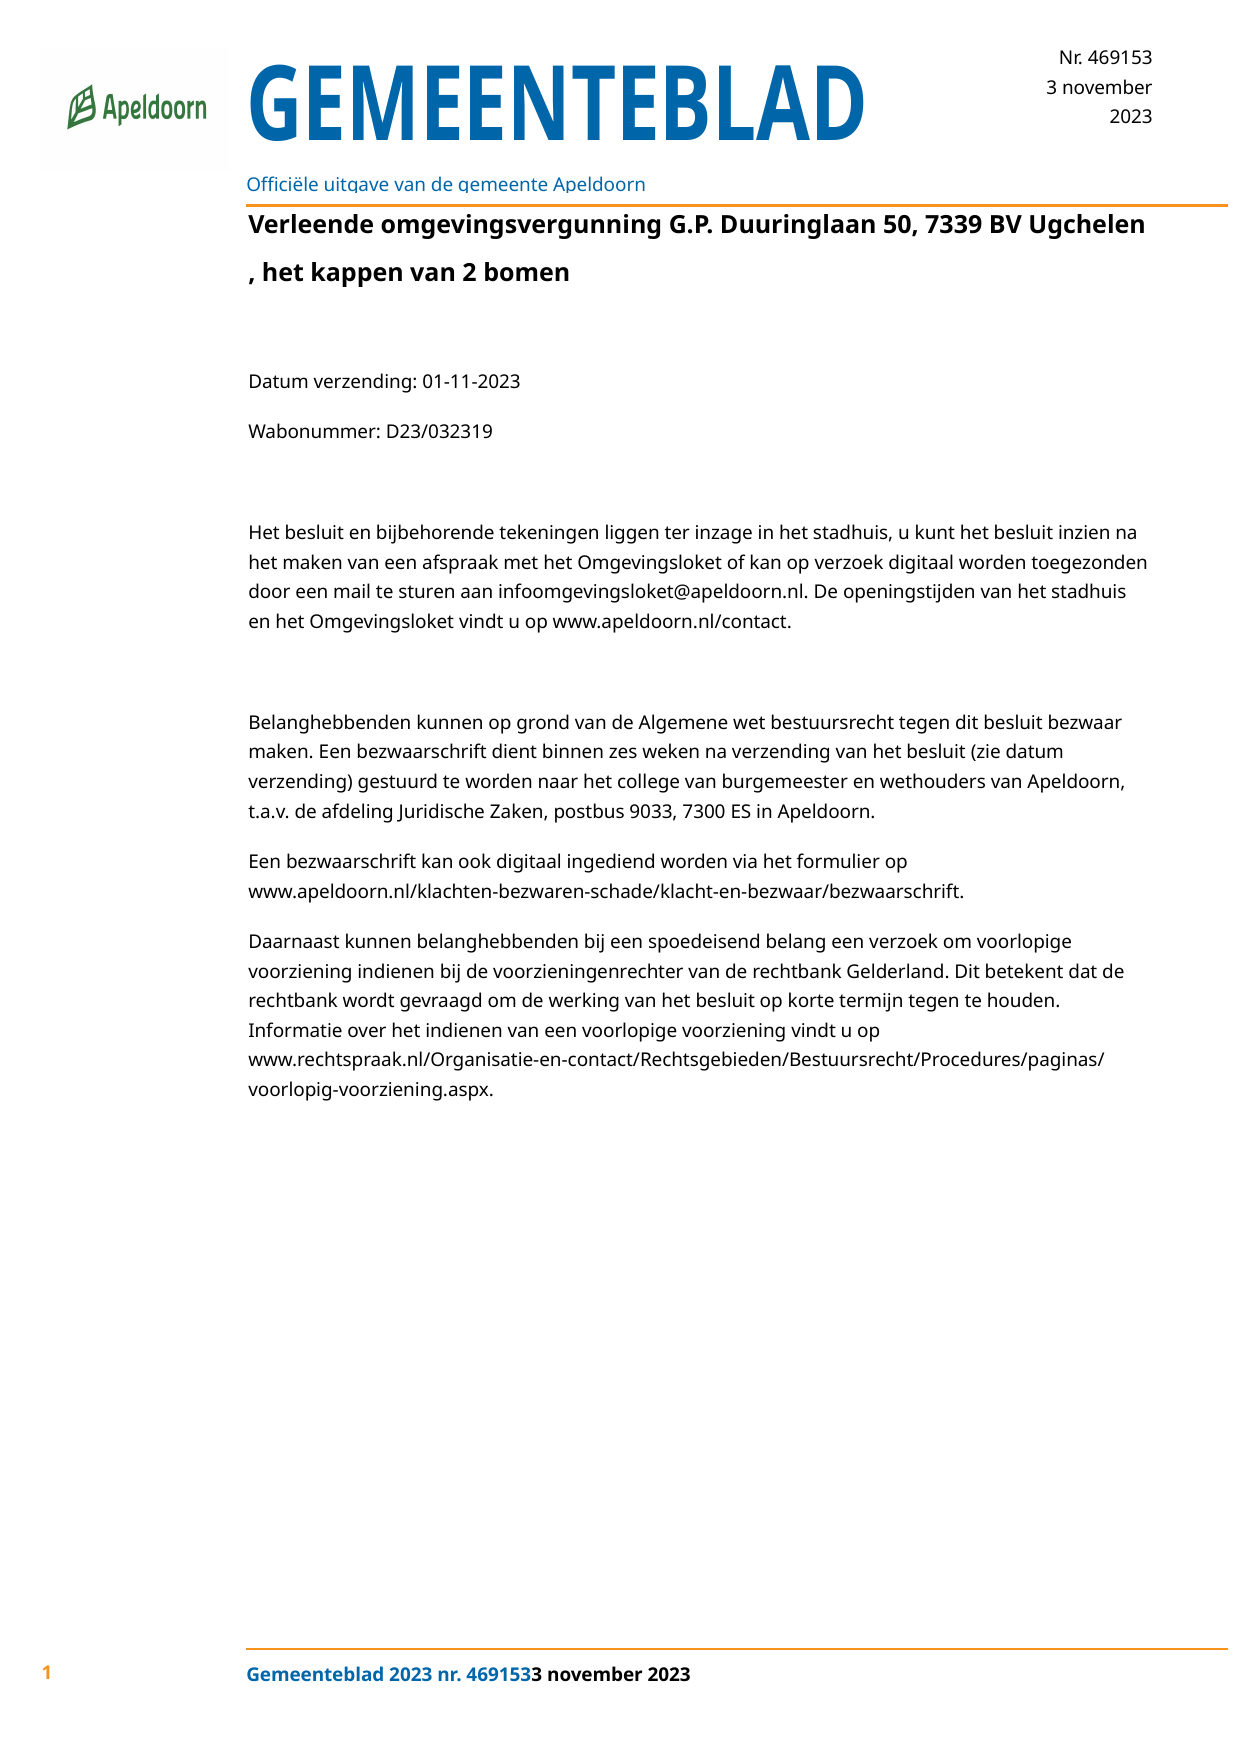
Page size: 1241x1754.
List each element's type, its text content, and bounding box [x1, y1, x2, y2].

text Het besluit en bijbehorende tekeningen liggen ter inzage in het stadhuis, u kunt het besluit inzien na het maken van een afspraak met het Omgevingsloket of kan op verzoek digitaal worden toegezonden door een mail te sturen aan infoomgevingsloket@apeldoorn.nl. De openingstijden van het stadhuis en het Omgevingsloket vindt u op www.apeldoorn.nl/contact. [248, 519, 1152, 634]
text Datum verzending: 01-11-2023 [248, 368, 1152, 394]
text Een bezwaarschrift kan ook digitaal ingediend worden via het formulier op www.apeldoorn.nl/klachten-bezwaren-schade/klacht-en-bezwaar/bezwaarschrift. [248, 848, 1152, 904]
text Belanghebbenden kunnen op grond van de Algemene wet bestuursrecht tegen dit besluit bezwaar maken. Een bezwaarschrift dient binnen zes weken na verzending van het besluit (zie datum verzending) gestuurd te worden naar het college van burgemeester en wethouders van Apeldoorn, t.a.v. de afdeling Juridische Zaken, postbus 9033, 7300 ES in Apeldoorn. [248, 709, 1152, 824]
text Daarnaast kunnen belanghebbenden bij een spoedeisend belang een verzoek om voorlopige voorziening indienen bij de voorzieningenrechter van de rechtbank Gelderland. Dit betekent dat de rechtbank wordt gevraagd om de werking van het besluit op korte termijn tegen te houden. Informatie over het indienen van een voorlopige voorziening vindt u op www.rechtspraak.nl/Organisatie-en-contact/Rechtsgebieden/Bestuursrecht/Procedures/paginas/voorlopig-voorziening.aspx. [248, 928, 1152, 1102]
text Verleende omgevingsvergunning G.P. Duuringlaan 50, 7339 BV Ugchelen , het kappen van 2 bomen [248, 207, 1152, 288]
text Wabonummer: D23/032319 [248, 419, 1152, 444]
picture [41, 47, 231, 172]
